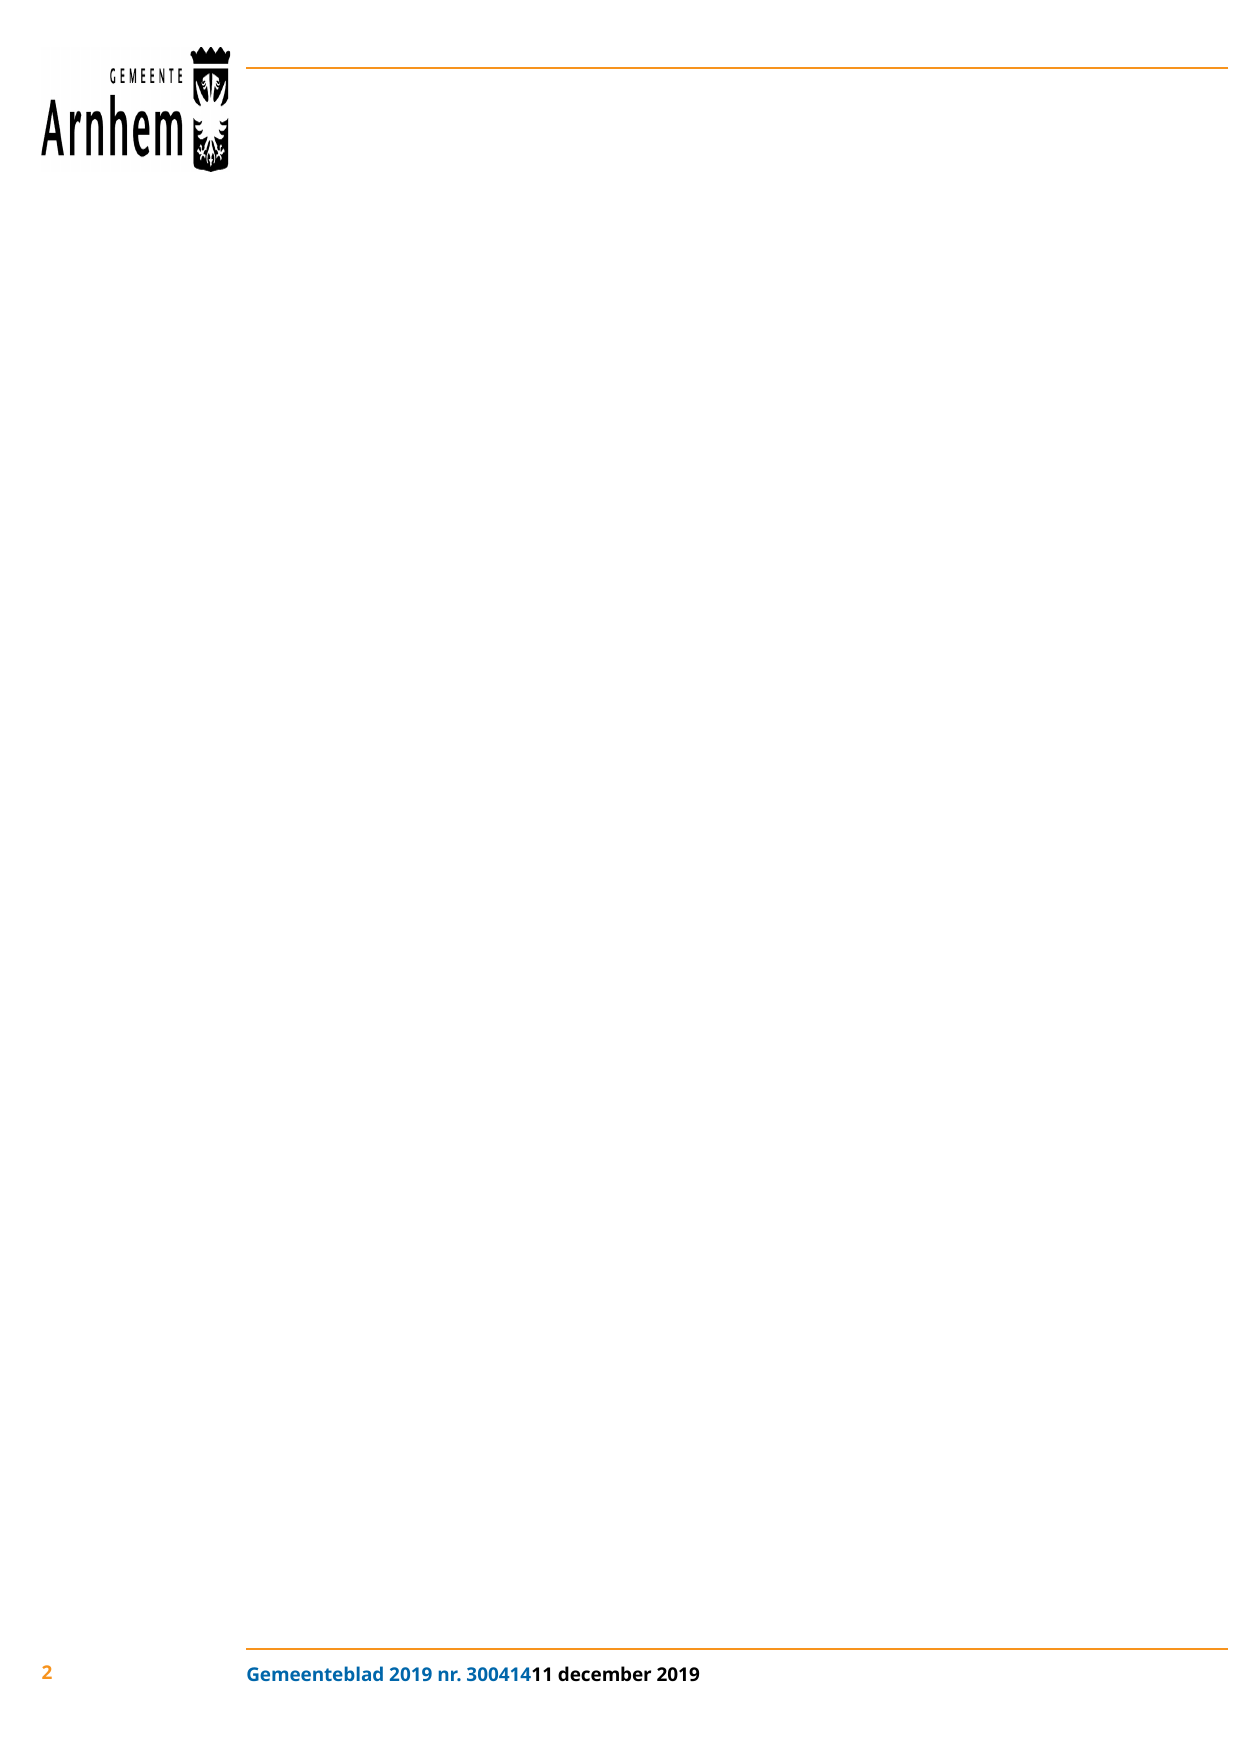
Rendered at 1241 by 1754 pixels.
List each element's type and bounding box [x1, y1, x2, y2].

picture [41, 47, 231, 172]
